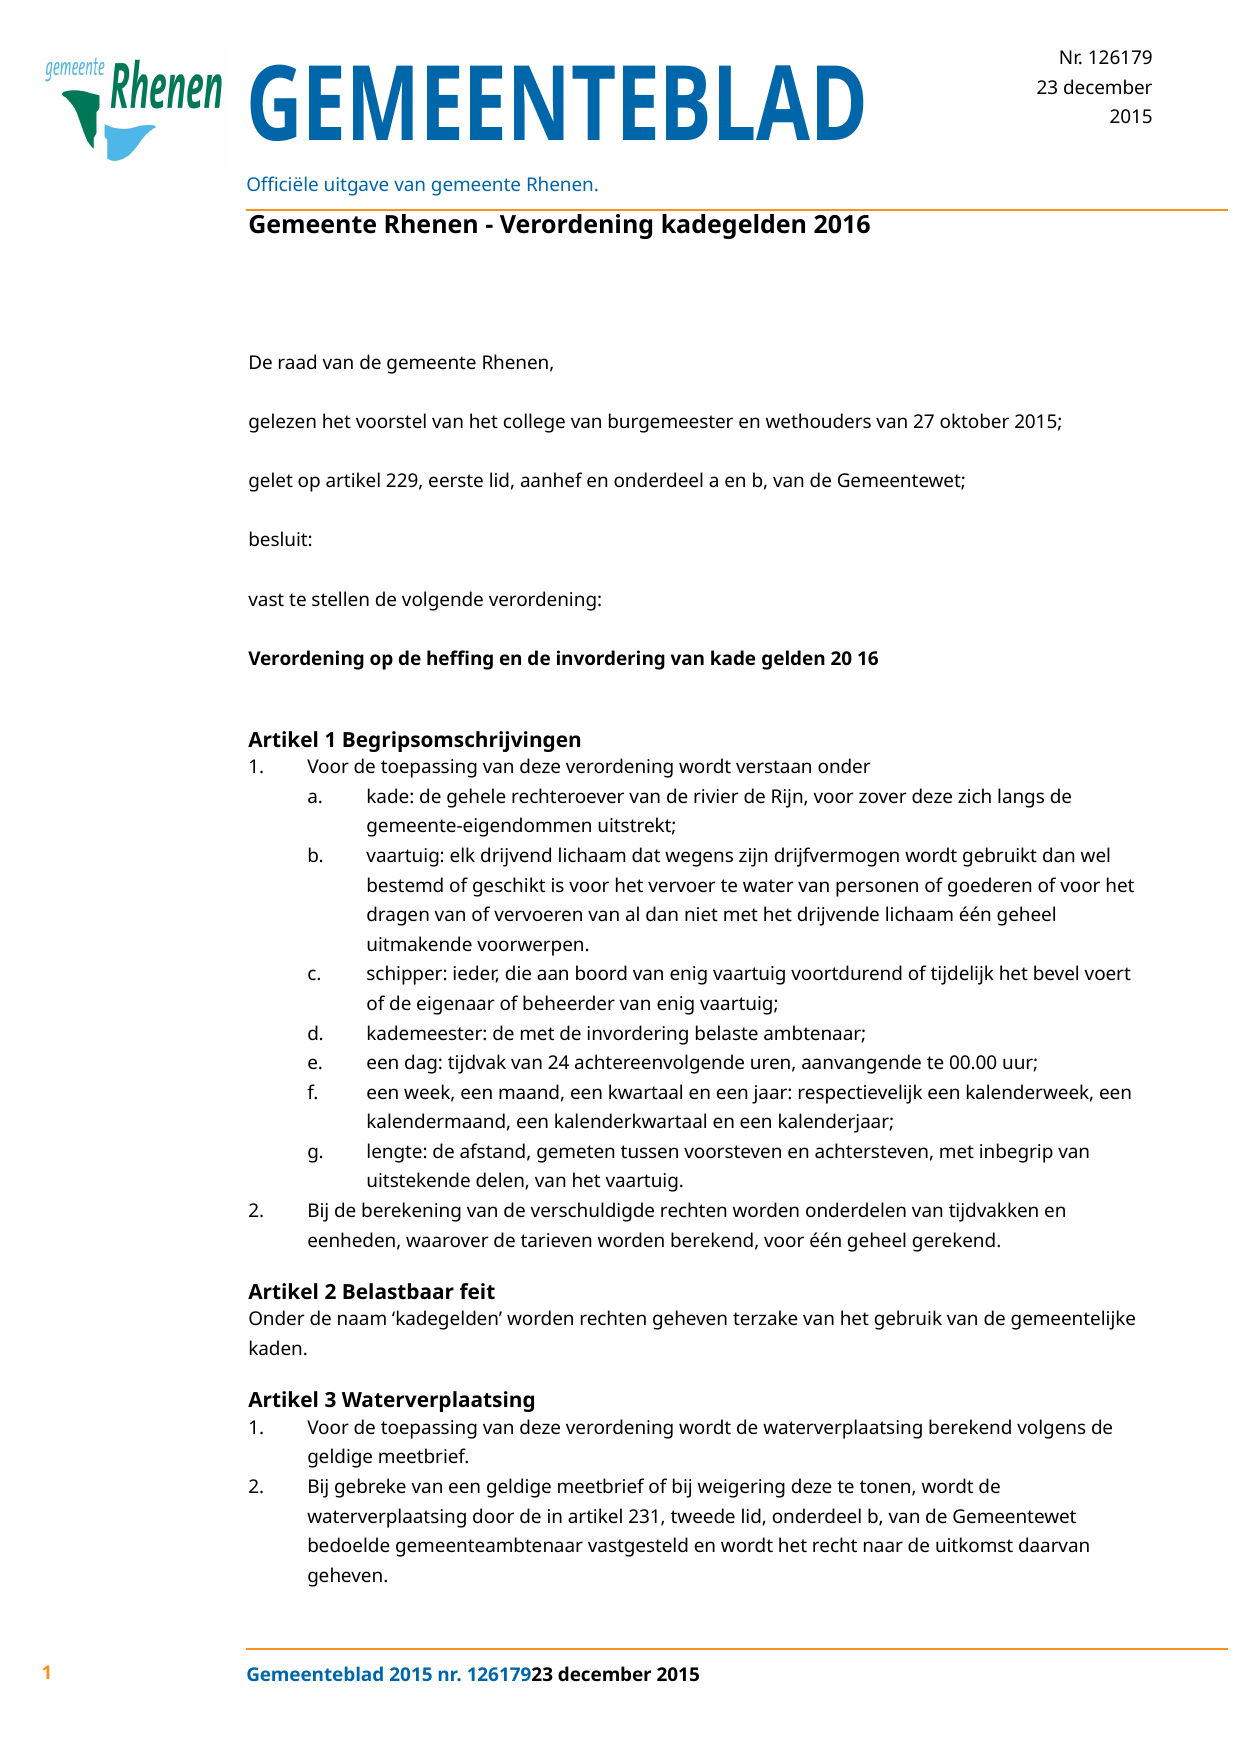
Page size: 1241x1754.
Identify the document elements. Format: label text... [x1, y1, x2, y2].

text Gemeente Rhenen - Verordening kadegelden 2016 [248, 211, 1152, 241]
list een week, een maand, een kwartaal en een jaar: respectievelijk een kalenderweek, een kalendermaand, een kalenderkwartaal en een kalenderjaar; [307, 1079, 1152, 1134]
list Voor de toepassing van deze verordening wordt verstaan onder [248, 753, 1152, 779]
text gelet op artikel 229, eerste lid, aanhef en onderdeel a en b, van de Gemeentewet; [248, 467, 1152, 493]
text Artikel 2 Belastbaar feit [248, 1277, 1152, 1306]
text Verordening op de heffing en de invordering van kade gelden 20 16 [248, 645, 1152, 671]
list lengte: de afstand, gemeten tussen voorsteven en achtersteven, met inbegrip van uitstekende delen, van het vaartuig. [307, 1138, 1152, 1193]
text besluit: [248, 527, 1152, 552]
list Bij de berekening van de verschuldigde rechten worden onderdelen van tijdvakken en eenheden, waarover de tarieven worden berekend, voor één geheel gerekend. [248, 1197, 1152, 1252]
list kade: de gehele rechteroever van de rivier de Rijn, voor zover deze zich langs de gemeente-eigendommen uitstrekt; [307, 783, 1152, 838]
list een dag: tijdvak van 24 achtereenvolgende uren, aanvangende te 00.00 uur; [307, 1049, 1152, 1075]
text Artikel 3 Waterverplaatsing [248, 1386, 1152, 1414]
list schipper: ieder, die aan boord van enig vaartuig voortdurend of tijdelijk het bevel voert of de eigenaar of beheerder van enig vaartuig; [307, 961, 1152, 1016]
text vast te stellen de volgende verordening: [248, 586, 1152, 612]
picture [41, 47, 231, 172]
text Onder de naam ‘kadegelden’ worden rechten geheven terzake van het gebruik van de gemeentelijke kaden. [248, 1306, 1152, 1361]
list Voor de toepassing van deze verordening wordt de waterverplaatsing berekend volgens de geldige meetbrief. [248, 1414, 1152, 1469]
list kademeester: de met de invordering belaste ambtenaar; [307, 1020, 1152, 1045]
list Bij gebreke van een geldige meetbrief of bij weigering deze te tonen, wordt de waterverplaatsing door de in artikel 231, tweede lid, onderdeel b, van de Gemeentewet bedoelde gemeenteambtenaar vastgesteld en wordt het recht naar de uitkomst daarvan geheven. [248, 1473, 1152, 1588]
text gelezen het voorstel van het college van burgemeester en wethouders van 27 oktober 2015; [248, 408, 1152, 434]
text Artikel 1 Begripsomschrijvingen [248, 725, 1152, 753]
text De raad van de gemeente Rhenen, [248, 349, 1152, 375]
list vaartuig: elk drijvend lichaam dat wegens zijn drijfvermogen wordt gebruikt dan wel bestemd of geschikt is voor het vervoer te water van personen of goederen of voor het dragen van of vervoeren van al dan niet met het drijvende lichaam één geheel uitmakende voorwerpen. [307, 842, 1152, 957]
